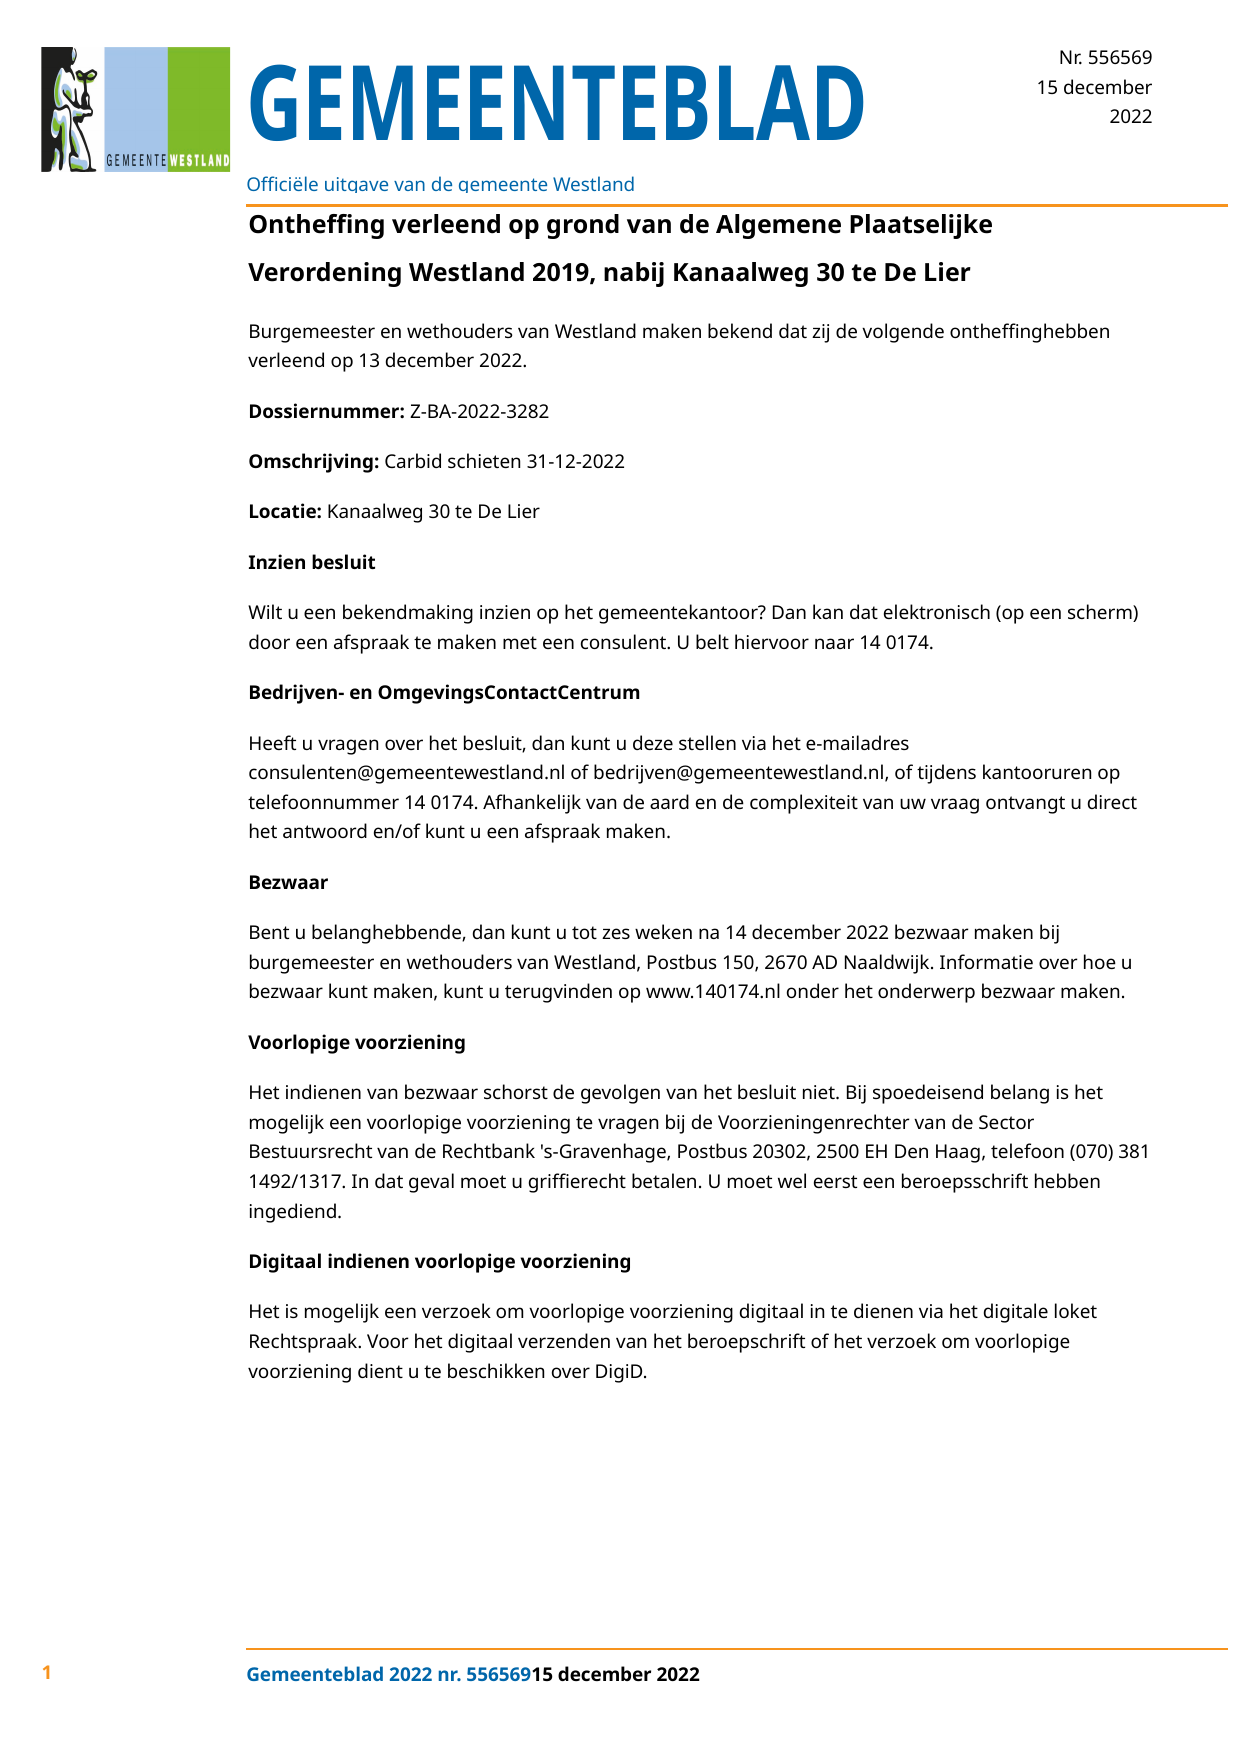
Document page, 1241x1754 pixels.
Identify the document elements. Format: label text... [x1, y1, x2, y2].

text Dossiernummer: Z-BA-2022-3282 [248, 398, 1152, 424]
text Omschrijving: Carbid schieten 31-12-2022 [248, 448, 1152, 474]
text Het indienen van bezwaar schorst de gevolgen van het besluit niet. Bij spoedeisend belang is het mogelijk een voorlopige voorziening te vragen bij de Voorzieningenrechter van de Sector Bestuursrecht van de Rechtbank 's-Gravenhage, Postbus 20302, 2500 EH Den Haag, telefoon (070) 381 1492/1317. In dat geval moet u griffierecht betalen. U moet wel eerst een beroepsschrift hebben ingediend. [248, 1079, 1152, 1224]
text Wilt u een bekendmaking inzien op het gemeentekantoor? Dan kan dat elektronisch (op een scherm) door een afspraak te maken met een consulent. U belt hiervoor naar 14 0174. [248, 599, 1152, 655]
picture [41, 47, 231, 172]
text Bent u belanghebbende, dan kunt u tot zes weken na 14 december 2022 bezwaar maken bij burgemeester en wethouders van Westland, Postbus 150, 2670 AD Naaldwijk. Informatie over hoe u bezwaar kunt maken, kunt u terugvinden op www.140174.nl onder het onderwerp bezwaar maken. [248, 919, 1152, 1004]
text Heeft u vragen over het besluit, dan kunt u deze stellen via het e-mailadres consulenten@gemeentewestland.nl of bedrijven@gemeentewestland.nl, of tijdens kantooruren op telefoonnummer 14 0174. Afhankelijk van de aard en de complexiteit van uw vraag ontvangt u direct het antwoord en/of kunt u een afspraak maken. [248, 730, 1152, 844]
text Locatie: Kanaalweg 30 te De Lier [248, 499, 1152, 524]
text Burgemeester en wethouders van Westland maken bekend dat zij de volgende ontheffinghebben verleend op 13 december 2022. [248, 318, 1152, 373]
text Bezwaar [248, 869, 1152, 895]
text Bedrijven- en OmgevingsContactCentrum [248, 679, 1152, 705]
text Inzien besluit [248, 549, 1152, 575]
text Voorlopige voorziening [248, 1029, 1152, 1055]
text Digitaal indienen voorlopige voorziening [248, 1248, 1152, 1274]
text Het is mogelijk een verzoek om voorlopige voorziening digitaal in te dienen via het digitale loket Rechtspraak. Voor het digitaal verzenden van het beroepschrift of het verzoek om voorlopige voorziening dient u te beschikken over DigiD. [248, 1299, 1152, 1384]
text Ontheffing verleend op grond van de Algemene Plaatselijke Verordening Westland 2019, nabij Kanaalweg 30 te De Lier [248, 207, 1152, 288]
